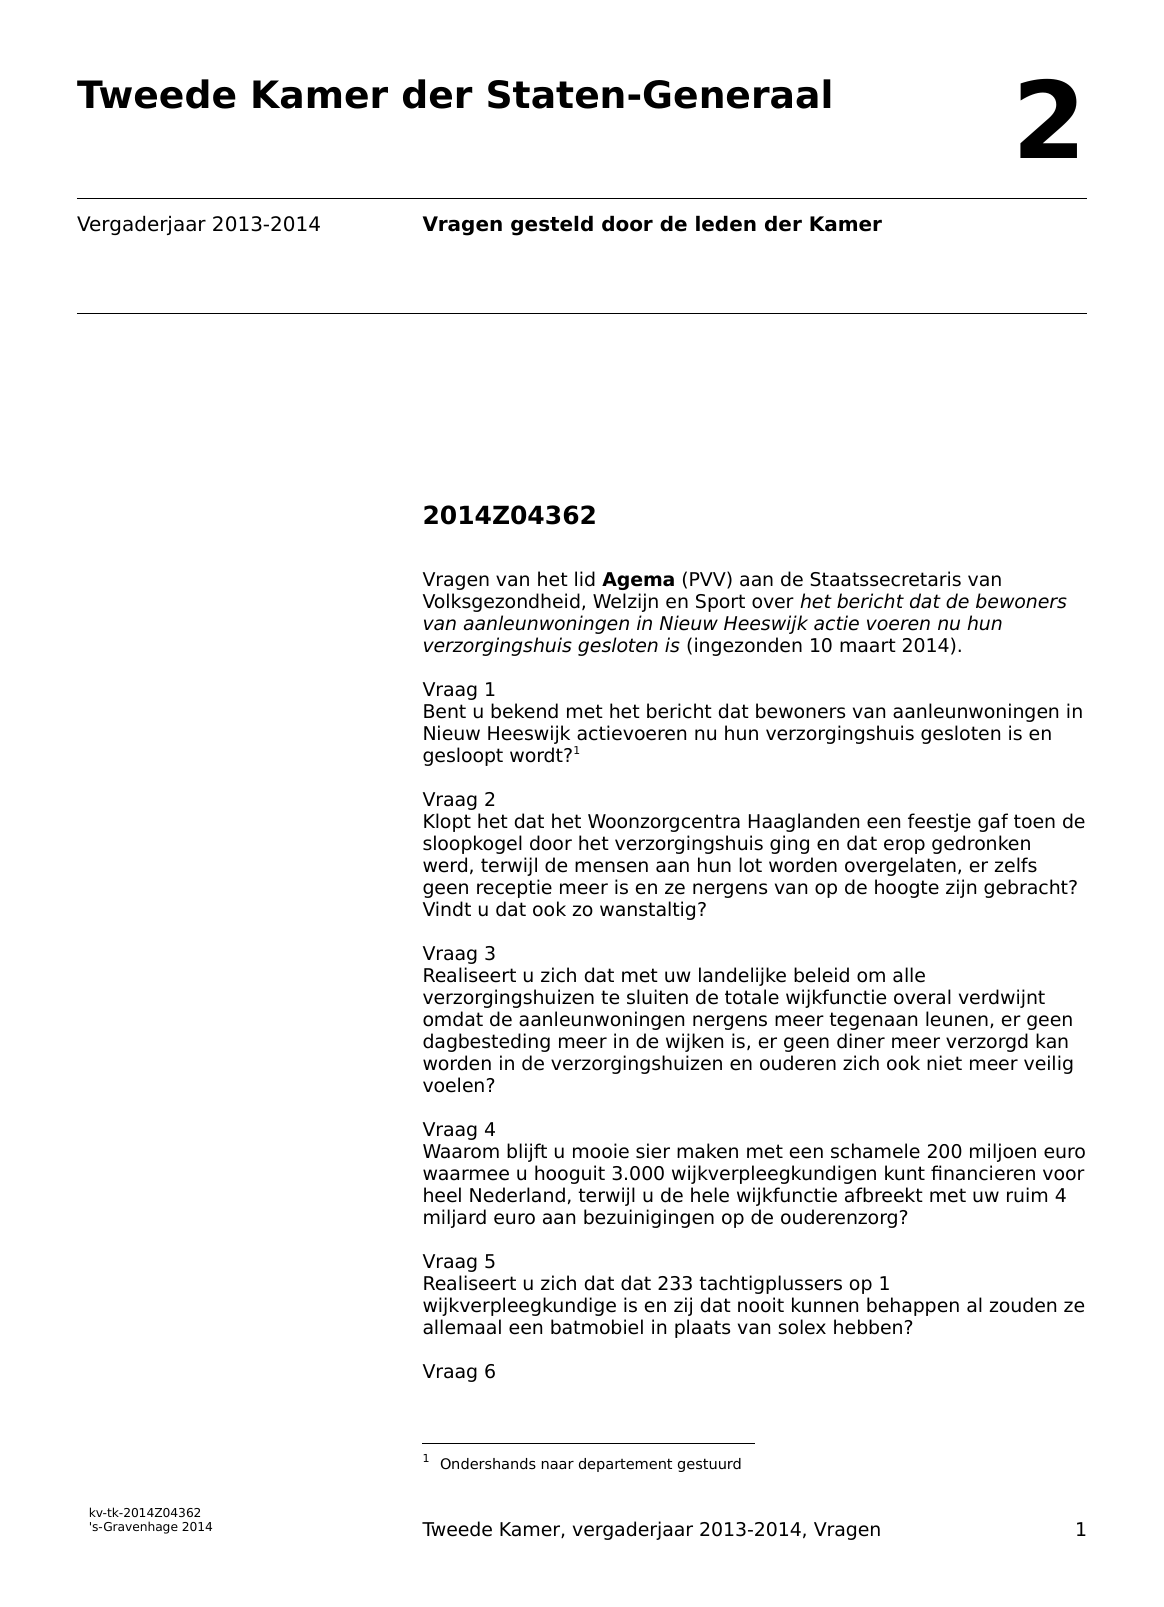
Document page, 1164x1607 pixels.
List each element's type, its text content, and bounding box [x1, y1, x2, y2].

text 's-Gravenhage 2014 [88, 1520, 323, 1534]
text Vraag 2 [422, 789, 1087, 811]
text Vragen van het lid Agema (PVV) aan de Staatssecretaris van Volksgezondheid, Welzijn en Sport over het bericht dat de bewoners van aanleunwoningen in Nieuw Heeswijk actie voeren nu hun verzorgingshuis gesloten is (ingezonden 10 maart 2014). [422, 569, 1087, 657]
text Vraag 5 [422, 1251, 1087, 1273]
text Realiseert u zich dat dat 233 tachtigplussers op 1 wijkverpleegkundige is en zij dat nooit kunnen behappen al zouden ze allemaal een batmobiel in plaats van solex hebben? [422, 1273, 1087, 1339]
text Vraag 4 [422, 1119, 1087, 1141]
text Vraag 1 [422, 679, 1087, 701]
text Ondershands naar departement gestuurd [422, 1452, 1087, 1474]
text Vraag 6 [422, 1361, 1087, 1383]
table_header Tweede Kamer der Staten-Generaal [77, 59, 886, 198]
text Klopt het dat het Woonzorgcentra Haaglanden een feestje gaf toen de sloopkogel door het verzorgingshuis ging en dat erop gedronken werd, terwijl de mensen aan hun lot worden overgelaten, er zelfs geen receptie meer is en ze nergens van op de hoogte zijn gebracht? Vindt u dat ook zo wanstaltig? [422, 811, 1087, 921]
text kv-tk-2014Z04362 [88, 1506, 323, 1520]
table_header 2 [886, 59, 1087, 198]
text Realiseert u zich dat met uw landelijke beleid om alle verzorgingshuizen te sluiten de totale wijkfunctie overal verdwijnt omdat de aanleunwoningen nergens meer tegenaan leunen, er geen dagbesteding meer in de wijken is, er geen diner meer verzorgd kan worden in de verzorgingshuizen en ouderen zich ook niet meer veilig voelen? [422, 965, 1087, 1097]
table_cell Vragen gesteld door de leden der Kamer [422, 199, 1087, 313]
text 2014Z04362 [422, 501, 1087, 531]
table_cell Vergaderjaar 2013-2014 [77, 199, 422, 313]
text Waarom blijft u mooie sier maken met een schamele 200 miljoen euro waarmee u hooguit 3.000 wijkverpleegkundigen kunt financieren voor heel Nederland, terwijl u de hele wijkfunctie afbreekt met uw ruim 4 miljard euro aan bezuinigingen op de ouderenzorg? [422, 1141, 1087, 1229]
text Bent u bekend met het bericht dat bewoners van aanleunwoningen in Nieuw Heeswijk actievoeren nu hun verzorgingshuis gesloten is en gesloopt wordt? [422, 701, 1087, 767]
text Vraag 3 [422, 943, 1087, 965]
